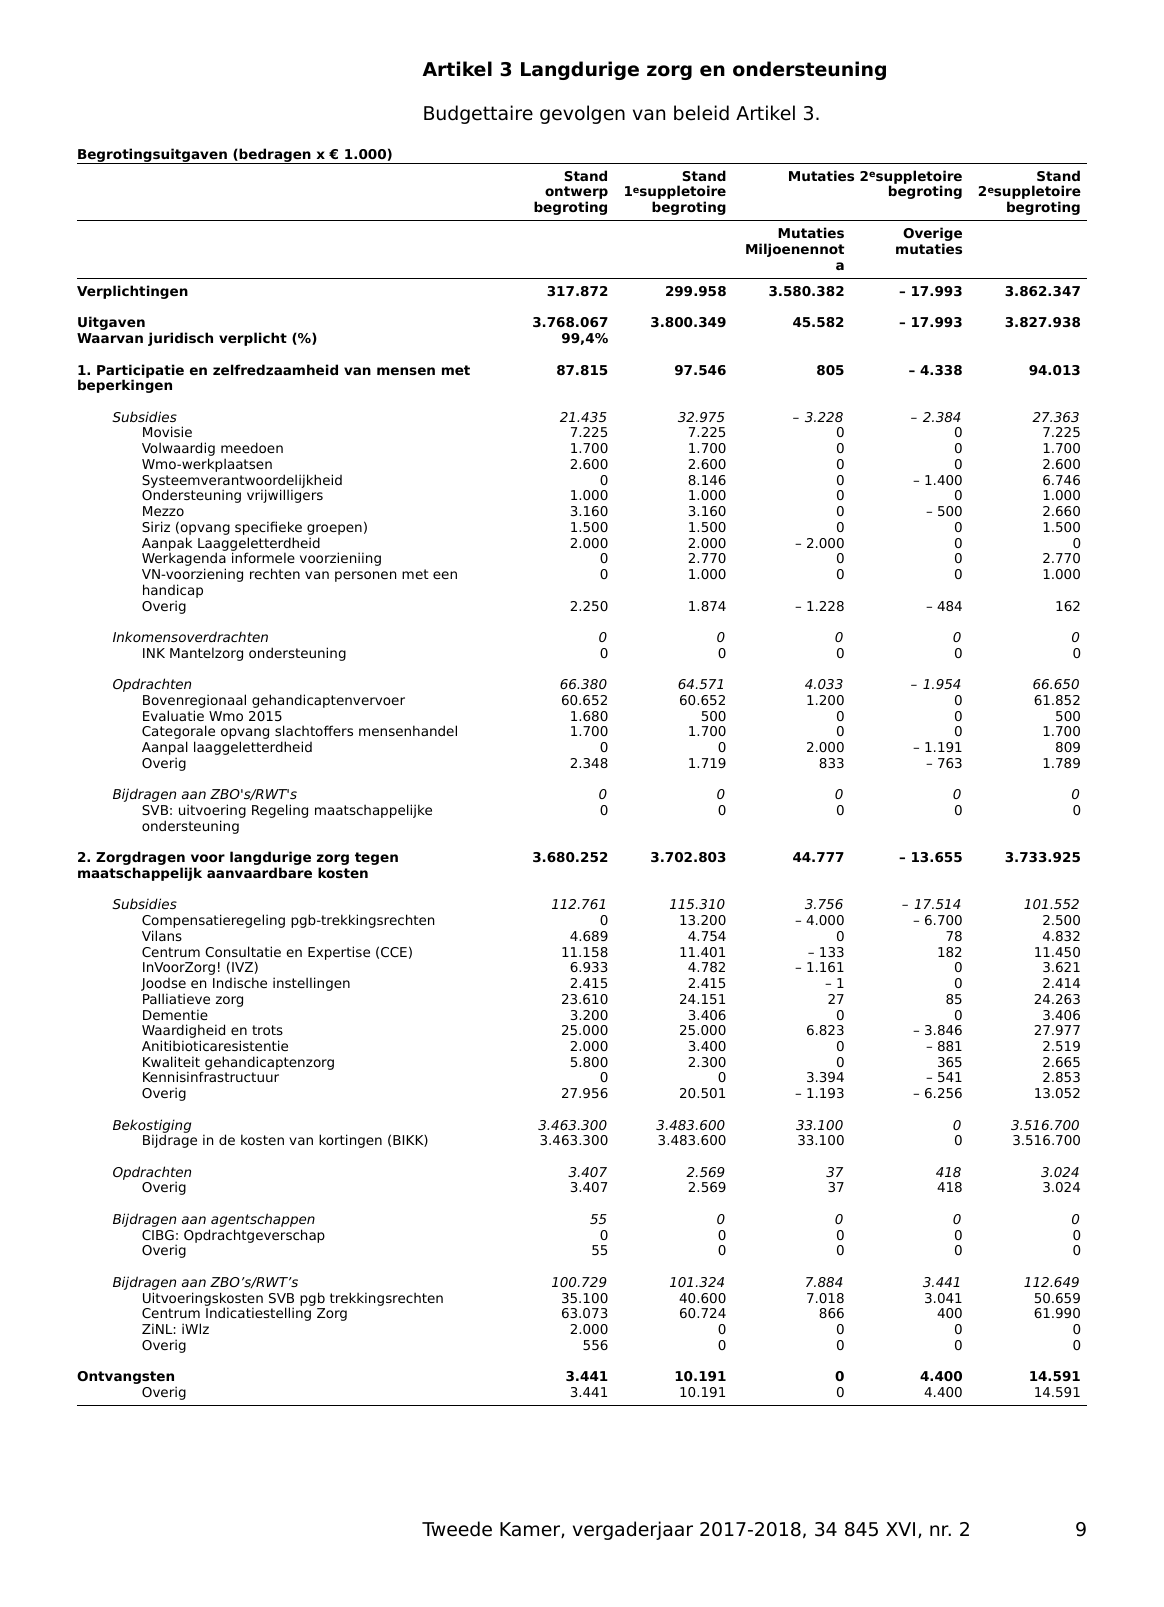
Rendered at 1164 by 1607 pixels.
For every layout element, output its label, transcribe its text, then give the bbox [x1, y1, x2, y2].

table_cell Bijdragen aan ZBO’s/RWT’s [106, 1275, 496, 1290]
table_cell [614, 614, 732, 630]
table_cell – 13.655 [850, 850, 968, 881]
table_cell 0 [850, 787, 968, 803]
table_cell 0 [614, 1070, 732, 1086]
table_cell 0 [850, 1133, 968, 1149]
table_cell [106, 394, 136, 409]
table_cell [614, 300, 732, 315]
table_cell [106, 1070, 136, 1086]
table_cell – 6.700 [850, 913, 968, 929]
table_cell [106, 709, 136, 724]
table_cell Waarvan juridisch verplicht (%) [77, 331, 496, 347]
table_cell [106, 1039, 136, 1054]
table_cell [106, 1228, 136, 1243]
table_cell Subsidies [106, 897, 496, 913]
table_cell [77, 881, 106, 897]
table_cell 44.777 [732, 850, 850, 881]
table_cell 0 [732, 488, 850, 504]
table_cell [106, 1306, 136, 1322]
table_cell [77, 1322, 106, 1338]
table_cell 0 [732, 1228, 850, 1243]
table_cell [850, 300, 968, 315]
table_cell 0 [732, 504, 850, 520]
table_cell 418 [850, 1165, 968, 1180]
table_cell 112.761 [496, 897, 614, 913]
table_cell [614, 771, 732, 787]
table_cell [77, 1133, 106, 1149]
table_cell 400 [850, 1306, 968, 1322]
table_cell 0 [732, 929, 850, 944]
table_cell [77, 771, 106, 787]
table_cell [732, 331, 850, 347]
table_cell Overig [136, 1086, 496, 1102]
table_cell 1.700 [969, 441, 1087, 457]
table_cell [614, 331, 732, 347]
table_cell – 1.193 [732, 1086, 850, 1102]
table_cell [77, 1118, 106, 1133]
table_cell 3.827.938 [969, 315, 1087, 331]
table_cell – 4.338 [850, 363, 968, 394]
table_cell 0 [732, 1055, 850, 1070]
table_cell [77, 976, 106, 992]
table_cell Uitvoeringskosten SVB pgb trekkingsrechten [136, 1290, 496, 1306]
table_cell [77, 1055, 106, 1070]
table_cell 25.000 [614, 1023, 732, 1039]
table_cell [77, 944, 106, 960]
table_cell 0 [732, 630, 850, 646]
table_cell 3.024 [969, 1165, 1087, 1180]
table_cell [77, 410, 106, 425]
table_cell 101.324 [614, 1275, 732, 1290]
table_cell [496, 347, 614, 362]
table_cell 2.415 [496, 976, 614, 992]
table_cell 7.225 [969, 425, 1087, 441]
table_cell [106, 1243, 136, 1259]
table_cell 3.024 [969, 1180, 1087, 1196]
table_cell 0 [850, 630, 968, 646]
table_cell 3.800.349 [614, 315, 732, 331]
table_cell [106, 1149, 136, 1164]
table_cell 1.500 [496, 520, 614, 535]
table_cell Werkagenda informele voorzieniing [136, 551, 496, 567]
table_cell [496, 300, 614, 315]
table_cell 0 [850, 1338, 968, 1353]
table_cell [77, 992, 106, 1007]
table_cell Opdrachten [106, 1165, 496, 1180]
table_cell [77, 614, 106, 630]
table_cell [136, 661, 496, 677]
table_cell [850, 331, 968, 347]
table_cell 0 [969, 1243, 1087, 1259]
table_cell [732, 1353, 850, 1369]
table_cell 1.000 [969, 567, 1087, 598]
table_cell 0 [850, 1007, 968, 1023]
table_cell 7.018 [732, 1290, 850, 1306]
table_cell 1.700 [614, 724, 732, 740]
table_cell 2.660 [969, 504, 1087, 520]
table_cell Verplichtingen [77, 279, 496, 299]
table_cell 0 [614, 630, 732, 646]
table_cell 1.000 [496, 488, 614, 504]
table_cell 0 [496, 740, 614, 756]
table_cell [496, 1149, 614, 1164]
table_cell 500 [969, 709, 1087, 724]
table_cell Anitibioticaresistentie [136, 1039, 496, 1054]
table_cell – 17.993 [850, 279, 968, 299]
table_cell 0 [496, 473, 614, 488]
table_cell 365 [850, 1055, 968, 1070]
subtitle Artikel 3 Langdurige zorg en ondersteuning [422, 59, 1087, 81]
table_cell 3.733.925 [969, 850, 1087, 881]
table_cell [106, 881, 136, 897]
table_cell [77, 1259, 106, 1275]
table_cell Aanpak Laaggeletterdheid [136, 535, 496, 551]
table_cell [614, 881, 732, 897]
table_cell [136, 221, 496, 278]
table_cell [732, 614, 850, 630]
table_cell 2.000 [496, 535, 614, 551]
table_cell 3.516.700 [969, 1118, 1087, 1133]
table_cell – 881 [850, 1039, 968, 1054]
table_cell 317.872 [496, 279, 614, 299]
table_cell [732, 394, 850, 409]
table_cell [969, 300, 1087, 315]
table_cell [850, 347, 968, 362]
table_cell 3.406 [614, 1007, 732, 1023]
table_cell [496, 881, 614, 897]
table_cell Bijdrage in de kosten van kortingen (BIKK) [136, 1133, 496, 1149]
table_cell [77, 756, 106, 771]
table_cell [106, 693, 136, 708]
table_cell [77, 347, 106, 362]
table_cell 1.700 [496, 441, 614, 457]
table_cell [77, 1290, 106, 1306]
table_cell Mutaties 2esuppletoire begroting [732, 164, 968, 220]
table_cell [850, 1102, 968, 1117]
table_cell 32.975 [614, 410, 732, 425]
table_cell 3.483.600 [614, 1133, 732, 1149]
table_cell [850, 834, 968, 850]
table_cell 3.160 [496, 504, 614, 520]
table_cell [77, 834, 106, 850]
table_cell [77, 504, 106, 520]
table_cell [732, 1102, 850, 1117]
table_cell Centrum Consultatie en Expertise (CCE) [136, 944, 496, 960]
table_cell 2.853 [969, 1070, 1087, 1086]
table_cell [496, 1196, 614, 1212]
table_cell 13.200 [614, 913, 732, 929]
table_cell – 3.228 [732, 410, 850, 425]
table_cell Centrum Indicatiestelling Zorg [136, 1306, 496, 1322]
table_cell Vilans [136, 929, 496, 944]
table_cell [614, 394, 732, 409]
table_cell 0 [850, 535, 968, 551]
table_cell [77, 1149, 106, 1164]
table_cell 50.659 [969, 1290, 1087, 1306]
table_cell [106, 1023, 136, 1039]
table_cell 833 [732, 756, 850, 771]
table_cell Compensatieregeling pgb-trekkingsrechten [136, 913, 496, 929]
table_cell [106, 164, 136, 220]
table_cell 4.782 [614, 960, 732, 976]
table_cell [77, 300, 106, 315]
table_cell [77, 709, 106, 724]
table_cell InVoorZorg! (IVZ) [136, 960, 496, 976]
table_cell [77, 164, 106, 220]
table_cell [77, 1039, 106, 1054]
table_cell [614, 661, 732, 677]
table_cell 25.000 [496, 1023, 614, 1039]
table_cell 3.768.067 [496, 315, 614, 331]
table_cell – 1.400 [850, 473, 968, 488]
table_cell [136, 347, 496, 362]
table_cell [136, 394, 496, 409]
table_cell 1.874 [614, 598, 732, 614]
table_cell Opdrachten [106, 677, 496, 693]
table_cell 0 [732, 457, 850, 472]
table_cell Ontvangsten [77, 1369, 496, 1385]
table_cell Kwaliteit gehandicaptenzorg [136, 1055, 496, 1070]
table_cell 3.483.600 [614, 1118, 732, 1133]
table_cell 0 [732, 1385, 850, 1405]
table_cell 0 [850, 1212, 968, 1227]
table_cell [77, 394, 106, 409]
table_cell Volwaardig meedoen [136, 441, 496, 457]
table_cell [969, 331, 1087, 347]
table_cell 3.680.252 [496, 850, 614, 881]
table_cell Palliatieve zorg [136, 992, 496, 1007]
table_cell Stand ontwerp begroting [496, 164, 614, 220]
table_cell [136, 164, 496, 220]
table_cell Overig [136, 598, 496, 614]
table_cell [106, 1102, 136, 1117]
table_cell 4.033 [732, 677, 850, 693]
table_cell [106, 1086, 136, 1102]
table_cell [496, 1102, 614, 1117]
table_cell 0 [732, 646, 850, 661]
table_cell [106, 1180, 136, 1196]
table_cell [77, 1007, 106, 1023]
text Budgettaire gevolgen van beleid Artikel 3. [422, 103, 1087, 125]
table_cell [969, 221, 1087, 278]
table_cell 0 [850, 960, 968, 976]
table_cell 299.958 [614, 279, 732, 299]
table_cell 1.719 [614, 756, 732, 771]
table_cell [77, 457, 106, 472]
table_cell 0 [732, 709, 850, 724]
table_cell 0 [496, 913, 614, 929]
table_cell [106, 1055, 136, 1070]
table_cell 0 [614, 740, 732, 756]
table_cell 0 [850, 567, 968, 598]
table_cell 37 [732, 1165, 850, 1180]
table_cell 0 [850, 646, 968, 661]
table_cell [106, 1196, 136, 1212]
table_cell 0 [732, 567, 850, 598]
table_cell 2.500 [969, 913, 1087, 929]
table_cell 33.100 [732, 1133, 850, 1149]
table_cell – 2.000 [732, 535, 850, 551]
table_cell – 1.161 [732, 960, 850, 976]
table_cell 0 [732, 1039, 850, 1054]
table_cell [77, 567, 106, 598]
table_cell 805 [732, 363, 850, 394]
table_cell [106, 724, 136, 740]
table_cell [77, 740, 106, 756]
table_cell 0 [496, 630, 614, 646]
table_cell [850, 394, 968, 409]
table_cell Kennisinfrastructuur [136, 1070, 496, 1086]
table_cell [614, 347, 732, 362]
table_cell 0 [850, 1118, 968, 1133]
table_cell [77, 1196, 106, 1212]
table_cell 0 [732, 1243, 850, 1259]
table_cell Mezzo [136, 504, 496, 520]
table_cell Overig [136, 1243, 496, 1259]
table_cell Movisie [136, 425, 496, 441]
table_cell [732, 300, 850, 315]
table_cell [77, 1385, 106, 1405]
table_cell [496, 834, 614, 850]
table_cell [106, 661, 136, 677]
table_cell [614, 1196, 732, 1212]
table_cell 27.363 [969, 410, 1087, 425]
table_cell – 133 [732, 944, 850, 960]
table_cell 0 [732, 473, 850, 488]
table_cell [614, 221, 732, 278]
table_cell 5.800 [496, 1055, 614, 1070]
table_cell 500 [614, 709, 732, 724]
table_cell [106, 567, 136, 598]
table_cell 182 [850, 944, 968, 960]
table_cell Dementie [136, 1007, 496, 1023]
table_cell Bijdragen aan ZBO's/RWT's [106, 787, 496, 803]
table_cell 0 [614, 1322, 732, 1338]
table_cell [77, 1023, 106, 1039]
table_cell [106, 504, 136, 520]
table_cell 85 [850, 992, 968, 1007]
table_cell [106, 347, 136, 362]
table_cell 2.600 [496, 457, 614, 472]
table_cell [77, 1275, 106, 1290]
table_cell [106, 944, 136, 960]
table_cell 23.610 [496, 992, 614, 1007]
table_cell 809 [969, 740, 1087, 756]
table_cell 101.552 [969, 897, 1087, 913]
table_cell [77, 598, 106, 614]
table_cell 2. Zorgdragen voor langdurige zorg tegen maatschappelijk aanvaardbare kosten [77, 850, 496, 881]
table_cell Aanpal laaggeletterdheid [136, 740, 496, 756]
table_cell 11.450 [969, 944, 1087, 960]
table_cell [106, 457, 136, 472]
table_cell Overig [136, 1180, 496, 1196]
table_cell 0 [850, 425, 968, 441]
table_cell [77, 1338, 106, 1353]
table_cell 3.516.700 [969, 1133, 1087, 1149]
table_cell [106, 1259, 136, 1275]
table_cell 6.933 [496, 960, 614, 976]
table_cell 2.770 [614, 551, 732, 567]
table_cell 0 [614, 787, 732, 803]
table_cell Evaluatie Wmo 2015 [136, 709, 496, 724]
table_cell 3.463.300 [496, 1118, 614, 1133]
table_cell [106, 913, 136, 929]
table_cell [969, 1353, 1087, 1369]
table_cell [850, 661, 968, 677]
table_cell 0 [850, 1322, 968, 1338]
table_cell 112.649 [969, 1275, 1087, 1290]
table_cell 0 [850, 976, 968, 992]
table_cell 27.977 [969, 1023, 1087, 1039]
table_cell [106, 1290, 136, 1306]
table_cell 2.250 [496, 598, 614, 614]
table_cell 3.441 [496, 1369, 614, 1385]
table_cell – 4.000 [732, 913, 850, 929]
table_cell 1.680 [496, 709, 614, 724]
table_cell [77, 1243, 106, 1259]
table_cell 0 [496, 803, 614, 834]
table_cell 3.394 [732, 1070, 850, 1086]
table_cell 1.500 [614, 520, 732, 535]
table_cell – 1 [732, 976, 850, 992]
table_cell [496, 221, 614, 278]
table_cell [77, 1086, 106, 1102]
table_cell 2.300 [614, 1055, 732, 1070]
table_cell 3.041 [850, 1290, 968, 1306]
table_cell 87.815 [496, 363, 614, 394]
table_cell INK Mantelzorg ondersteuning [136, 646, 496, 661]
table_cell [614, 834, 732, 850]
table_cell 0 [850, 457, 968, 472]
table_cell – 17.514 [850, 897, 968, 913]
table_cell 2.414 [969, 976, 1087, 992]
table_cell [850, 1196, 968, 1212]
table_cell 8.146 [614, 473, 732, 488]
table_cell 3.400 [614, 1039, 732, 1054]
table_cell [106, 535, 136, 551]
table_cell 11.401 [614, 944, 732, 960]
table_cell 55 [496, 1212, 614, 1227]
table_cell 1.000 [969, 488, 1087, 504]
table_cell [106, 520, 136, 535]
table_cell 0 [732, 441, 850, 457]
table_cell [136, 881, 496, 897]
table_cell 7.884 [732, 1275, 850, 1290]
table_cell [77, 646, 106, 661]
table_cell 40.600 [614, 1290, 732, 1306]
table_cell 3.407 [496, 1180, 614, 1196]
table_cell [106, 1322, 136, 1338]
table_cell [732, 771, 850, 787]
table_cell [77, 1102, 106, 1117]
table_cell [614, 1259, 732, 1275]
table_cell [732, 661, 850, 677]
table_cell [850, 881, 968, 897]
table_cell 10.191 [614, 1369, 732, 1385]
table_cell [77, 630, 106, 646]
table_cell [136, 834, 496, 850]
table_cell 14.591 [969, 1385, 1087, 1405]
table_cell [106, 834, 136, 850]
table_cell 0 [850, 488, 968, 504]
table_cell [969, 394, 1087, 409]
table_cell – 763 [850, 756, 968, 771]
table_cell Bovenregionaal gehandicaptenvervoer [136, 693, 496, 708]
table_cell [77, 1070, 106, 1086]
table_cell 61.852 [969, 693, 1087, 708]
table_cell 1.789 [969, 756, 1087, 771]
table_cell [969, 881, 1087, 897]
table_cell 1.700 [496, 724, 614, 740]
table_header Begrotingsuitgaven (bedragen x € 1.000) [77, 147, 1087, 163]
table_cell [732, 1259, 850, 1275]
table_cell [969, 347, 1087, 362]
table_cell [77, 661, 106, 677]
table_cell [496, 614, 614, 630]
table_cell 27.956 [496, 1086, 614, 1102]
table_cell 21.435 [496, 410, 614, 425]
table_cell 1.200 [732, 693, 850, 708]
table_cell 0 [496, 646, 614, 661]
table_cell 0 [732, 551, 850, 567]
table_cell Overig [136, 1385, 496, 1405]
table_cell 0 [614, 646, 732, 661]
table_cell [106, 1338, 136, 1353]
table_cell 4.400 [850, 1369, 968, 1385]
table_cell [732, 347, 850, 362]
table_cell 99,4% [496, 331, 614, 347]
table_cell [77, 1180, 106, 1196]
table_cell SVB: uitvoering Regeling maatschappelijke ondersteuning [136, 803, 496, 834]
table_cell 11.158 [496, 944, 614, 960]
table_cell 0 [969, 1228, 1087, 1243]
table_cell [77, 1353, 106, 1369]
table_cell [77, 787, 106, 803]
table_cell 66.650 [969, 677, 1087, 693]
table_cell [106, 441, 136, 457]
table_cell 3.441 [496, 1385, 614, 1405]
table_cell [136, 771, 496, 787]
table_cell Ondersteuning vrijwilligers [136, 488, 496, 504]
table_cell 10.191 [614, 1385, 732, 1405]
table_cell 162 [969, 598, 1087, 614]
table_cell 45.582 [732, 315, 850, 331]
table_cell 0 [496, 787, 614, 803]
table_cell 6.823 [732, 1023, 850, 1039]
table_cell 0 [732, 803, 850, 834]
table_cell [850, 614, 968, 630]
table_cell 0 [732, 787, 850, 803]
table_cell [77, 677, 106, 693]
table_cell 97.546 [614, 363, 732, 394]
table_cell 0 [850, 709, 968, 724]
table_cell [106, 929, 136, 944]
table_cell Bekostiging [106, 1118, 496, 1133]
table_cell [850, 771, 968, 787]
table_cell [496, 394, 614, 409]
table_cell Categorale opvang slachtoffers mensenhandel [136, 724, 496, 740]
table_cell [77, 1212, 106, 1227]
table_cell [106, 803, 136, 834]
table_cell [496, 771, 614, 787]
table_cell 0 [614, 1228, 732, 1243]
table_cell 4.754 [614, 929, 732, 944]
table_cell 0 [850, 724, 968, 740]
table_cell – 1.954 [850, 677, 968, 693]
table_cell 0 [496, 567, 614, 598]
table_cell VN-voorziening rechten van personen met een handicap [136, 567, 496, 598]
table_cell – 500 [850, 504, 968, 520]
table_cell Joodse en Indische instellingen [136, 976, 496, 992]
table_cell 61.990 [969, 1306, 1087, 1322]
table_cell [136, 1196, 496, 1212]
table_cell CIBG: Opdrachtgeverschap [136, 1228, 496, 1243]
table_cell 1.000 [614, 567, 732, 598]
table_cell – 1.228 [732, 598, 850, 614]
table_cell [969, 1149, 1087, 1164]
table_cell 1.500 [969, 520, 1087, 535]
table_cell [136, 300, 496, 315]
table_cell [850, 1353, 968, 1369]
table_cell 0 [969, 787, 1087, 803]
table_cell – 484 [850, 598, 968, 614]
table_cell [614, 1353, 732, 1369]
table_cell [106, 1353, 136, 1369]
table_cell [106, 976, 136, 992]
table_cell 0 [732, 520, 850, 535]
table_cell 0 [614, 1212, 732, 1227]
table_cell ZiNL: iWlz [136, 1322, 496, 1338]
table_cell Overig [136, 756, 496, 771]
table_cell 1. Participatie en zelfredzaamheid van mensen met beperkingen [77, 363, 496, 394]
table_cell 2.770 [969, 551, 1087, 567]
table_cell 0 [732, 1369, 850, 1385]
table_cell 0 [850, 693, 968, 708]
table_cell 66.380 [496, 677, 614, 693]
table_cell [106, 992, 136, 1007]
table_cell 2.000 [496, 1322, 614, 1338]
table_cell Mutaties Miljoenennota [732, 221, 850, 278]
table_cell 1.000 [614, 488, 732, 504]
table_cell [77, 803, 106, 834]
table_cell 0 [614, 803, 732, 834]
table_cell [106, 300, 136, 315]
table_cell 0 [850, 520, 968, 535]
table_cell 6.746 [969, 473, 1087, 488]
table_cell [77, 535, 106, 551]
table_cell 0 [496, 551, 614, 567]
table_cell 2.000 [496, 1039, 614, 1054]
table_cell [106, 425, 136, 441]
table_cell Wmo-werkplaatsen [136, 457, 496, 472]
table_cell [106, 1385, 136, 1405]
table_cell [77, 221, 106, 278]
table_cell [106, 488, 136, 504]
table_cell [969, 1102, 1087, 1117]
table_cell [77, 960, 106, 976]
table_cell [850, 1149, 968, 1164]
table_cell 2.600 [969, 457, 1087, 472]
table_cell [77, 1228, 106, 1243]
table_cell Inkomensoverdrachten [106, 630, 496, 646]
table_cell 556 [496, 1338, 614, 1353]
table_cell [106, 756, 136, 771]
table_cell – 6.256 [850, 1086, 968, 1102]
table_cell [969, 1196, 1087, 1212]
table_cell [136, 1102, 496, 1117]
table_cell 3.580.382 [732, 279, 850, 299]
table_cell 0 [850, 803, 968, 834]
table_cell [136, 614, 496, 630]
table_cell 0 [732, 1007, 850, 1023]
table_cell [732, 881, 850, 897]
table_cell 1.700 [614, 441, 732, 457]
table_cell 2.000 [732, 740, 850, 756]
table_cell 4.400 [850, 1385, 968, 1405]
table_cell 3.406 [969, 1007, 1087, 1023]
table_cell [136, 1149, 496, 1164]
table_cell [136, 1259, 496, 1275]
table_cell 4.689 [496, 929, 614, 944]
table_cell – 3.846 [850, 1023, 968, 1039]
table_cell [106, 771, 136, 787]
table_cell 3.756 [732, 897, 850, 913]
table_cell [77, 441, 106, 457]
table_cell 3.702.803 [614, 850, 732, 881]
table_cell 0 [496, 1228, 614, 1243]
table_cell Systeemverantwoordelijkheid [136, 473, 496, 488]
table_cell [106, 960, 136, 976]
table_cell [106, 1007, 136, 1023]
table_cell Bijdragen aan agentschappen [106, 1212, 496, 1227]
table_cell – 17.993 [850, 315, 968, 331]
table_cell [732, 1196, 850, 1212]
table_cell [106, 551, 136, 567]
table_cell 0 [969, 1322, 1087, 1338]
table_cell [77, 724, 106, 740]
table_cell [77, 551, 106, 567]
table_cell 2.519 [969, 1039, 1087, 1054]
table_cell 60.652 [496, 693, 614, 708]
table_cell 35.100 [496, 1290, 614, 1306]
table_cell [106, 740, 136, 756]
table_cell 0 [496, 1070, 614, 1086]
table_cell 1.700 [969, 724, 1087, 740]
table_cell 20.501 [614, 1086, 732, 1102]
table_cell [969, 834, 1087, 850]
table_cell 2.348 [496, 756, 614, 771]
table_cell [106, 473, 136, 488]
table_cell [77, 897, 106, 913]
table_cell 2.569 [614, 1180, 732, 1196]
table_cell 0 [850, 1243, 968, 1259]
table_cell 866 [732, 1306, 850, 1322]
table_cell Overig [136, 1338, 496, 1353]
table_cell Overige mutaties [850, 221, 968, 278]
table_cell 24.151 [614, 992, 732, 1007]
table_cell 0 [732, 1322, 850, 1338]
table_cell 0 [969, 1338, 1087, 1353]
table_cell 0 [969, 803, 1087, 834]
table_cell [496, 1259, 614, 1275]
table_cell 37 [732, 1180, 850, 1196]
table_cell Subsidies [106, 410, 496, 425]
table_cell [136, 1353, 496, 1369]
table_cell 33.100 [732, 1118, 850, 1133]
table_cell [77, 913, 106, 929]
table_cell 2.569 [614, 1165, 732, 1180]
table_cell 3.621 [969, 960, 1087, 976]
table_cell 3.160 [614, 504, 732, 520]
table_cell [496, 1353, 614, 1369]
table_cell 78 [850, 929, 968, 944]
table_cell [77, 1165, 106, 1180]
table_cell Stand 2esuppletoire begroting [969, 164, 1087, 220]
table_cell Siriz (opvang specifieke groepen) [136, 520, 496, 535]
table_cell [969, 1259, 1087, 1275]
table_cell 0 [850, 441, 968, 457]
table_cell 94.013 [969, 363, 1087, 394]
table_cell [77, 425, 106, 441]
table_cell 7.225 [496, 425, 614, 441]
table_cell 2.600 [614, 457, 732, 472]
table_cell 24.263 [969, 992, 1087, 1007]
table_cell [106, 1133, 136, 1149]
table_cell [850, 1259, 968, 1275]
table_cell 0 [614, 1243, 732, 1259]
table_cell 2.000 [614, 535, 732, 551]
table_cell 3.200 [496, 1007, 614, 1023]
table_cell 0 [969, 535, 1087, 551]
table_cell 27 [732, 992, 850, 1007]
table_cell 0 [969, 630, 1087, 646]
table_cell 63.073 [496, 1306, 614, 1322]
table_cell [77, 929, 106, 944]
table_cell 2.665 [969, 1055, 1087, 1070]
table_cell 0 [732, 724, 850, 740]
table_cell Stand 1esuppletoire begroting [614, 164, 732, 220]
table_cell 100.729 [496, 1275, 614, 1290]
table_cell [732, 834, 850, 850]
table_cell [106, 614, 136, 630]
table_cell Uitgaven [77, 315, 496, 331]
table_cell [77, 1306, 106, 1322]
table_cell Waardigheid en trots [136, 1023, 496, 1039]
table_cell [77, 520, 106, 535]
table_cell 0 [732, 1338, 850, 1353]
table_cell 4.832 [969, 929, 1087, 944]
table_cell [106, 598, 136, 614]
table_cell 3.441 [850, 1275, 968, 1290]
table_cell 115.310 [614, 897, 732, 913]
table_cell 0 [969, 1212, 1087, 1227]
table_cell 418 [850, 1180, 968, 1196]
table_cell 7.225 [614, 425, 732, 441]
table_cell [969, 661, 1087, 677]
table_cell 0 [850, 551, 968, 567]
table_cell [969, 614, 1087, 630]
table_cell [969, 771, 1087, 787]
table_cell 14.591 [969, 1369, 1087, 1385]
table_cell 60.724 [614, 1306, 732, 1322]
table_cell [732, 1149, 850, 1164]
table_cell 0 [732, 425, 850, 441]
table_cell [106, 646, 136, 661]
table_cell 64.571 [614, 677, 732, 693]
table_cell 0 [969, 646, 1087, 661]
table_cell 0 [850, 1228, 968, 1243]
table_cell 3.862.347 [969, 279, 1087, 299]
table_cell [77, 473, 106, 488]
table_cell 55 [496, 1243, 614, 1259]
table_cell [614, 1149, 732, 1164]
table_cell 0 [732, 1212, 850, 1227]
table_cell – 2.384 [850, 410, 968, 425]
table_cell [614, 1102, 732, 1117]
table_cell – 541 [850, 1070, 968, 1086]
table_cell [77, 693, 106, 708]
table_cell 3.463.300 [496, 1133, 614, 1149]
table_cell 60.652 [614, 693, 732, 708]
table_cell 0 [614, 1338, 732, 1353]
table_cell 2.415 [614, 976, 732, 992]
table_cell [77, 488, 106, 504]
table_cell 3.407 [496, 1165, 614, 1180]
table_cell 13.052 [969, 1086, 1087, 1102]
table_cell [106, 221, 136, 278]
table_cell [496, 661, 614, 677]
table_cell – 1.191 [850, 740, 968, 756]
